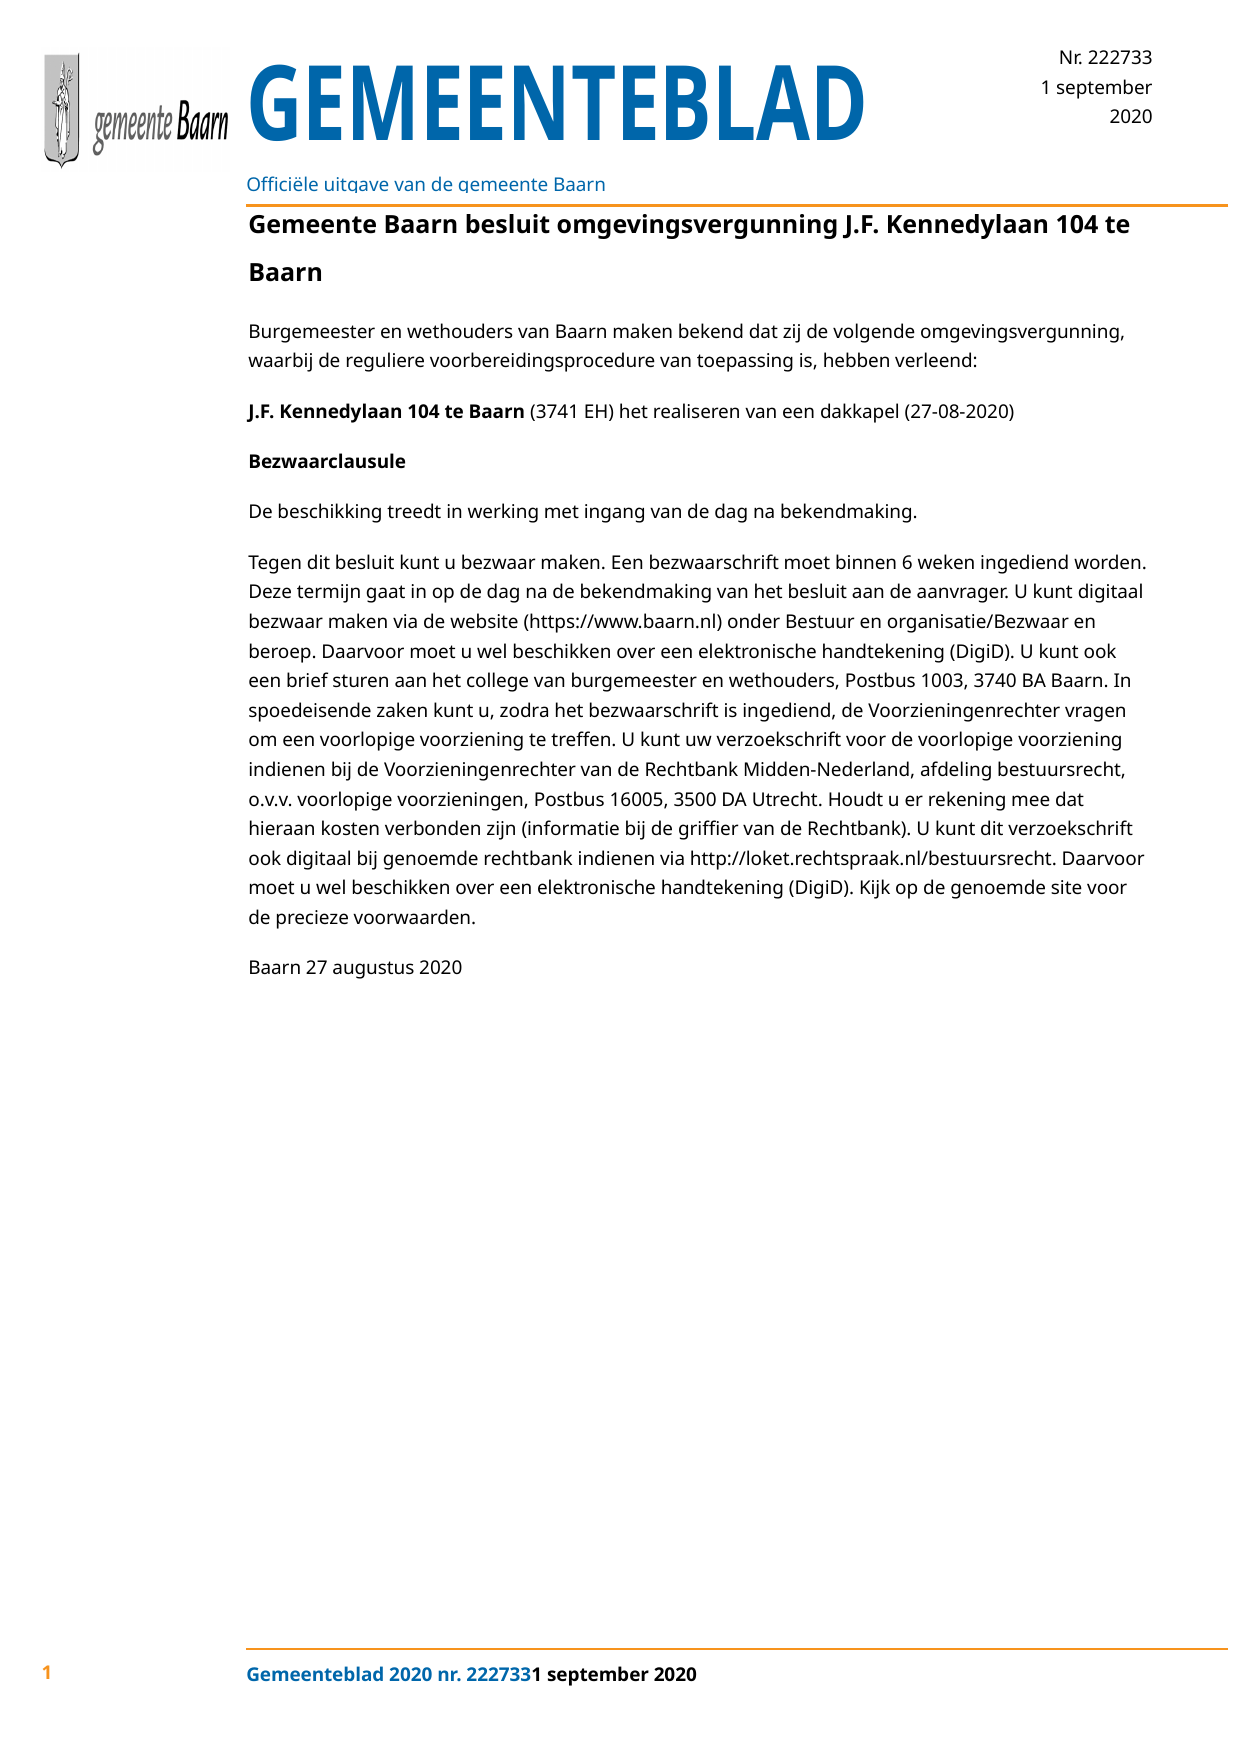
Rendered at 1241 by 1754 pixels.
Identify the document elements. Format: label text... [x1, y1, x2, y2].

text Bezwaarclausule [248, 448, 1152, 474]
text Gemeente Baarn besluit omgevingsvergunning J.F. Kennedylaan 104 te Baarn [248, 207, 1152, 288]
text J.F. Kennedylaan 104 te Baarn (3741 EH) het realiseren van een dakkapel (27-08-2020) [248, 398, 1152, 424]
text Burgemeester en wethouders van Baarn maken bekend dat zij de volgende omgevingsvergunning, waarbij de reguliere voorbereidingsprocedure van toepassing is, hebben verleend: [248, 318, 1152, 373]
text Tegen dit besluit kunt u bezwaar maken. Een bezwaarschrift moet binnen 6 weken ingediend worden. Deze termijn gaat in op de dag na de bekendmaking van het besluit aan de aanvrager. U kunt digitaal bezwaar maken via de website (https://www.baarn.nl) onder Bestuur en organisatie/Bezwaar en beroep. Daarvoor moet u wel beschikken over een elektronische handtekening (DigiD). U kunt ook een brief sturen aan het college van burgemeester en wethouders, Postbus 1003, 3740 BA Baarn. In spoedeisende zaken kunt u, zodra het bezwaarschrift is ingediend, de Voorzieningenrechter vragen om een voorlopige voorziening te treffen. U kunt uw verzoekschrift voor de voorlopige voorziening indienen bij de Voorzieningenrechter van de Rechtbank Midden-Nederland, afdeling bestuursrecht, o.v.v. voorlopige voorzieningen, Postbus 16005, 3500 DA Utrecht. Houdt u er rekening mee dat hieraan kosten verbonden zijn (informatie bij de griffier van de Rechtbank). U kunt dit verzoekschrift ook digitaal bij genoemde rechtbank indienen via http://loket.rechtspraak.nl/bestuursrecht. Daarvoor moet u wel beschikken over een elektronische handtekening (DigiD). Kijk op de genoemde site voor de precieze voorwaarden. [248, 549, 1152, 930]
text Baarn 27 augustus 2020 [248, 954, 1152, 980]
text De beschikking treedt in werking met ingang van de dag na bekendmaking. [248, 499, 1152, 524]
picture [41, 47, 231, 172]
